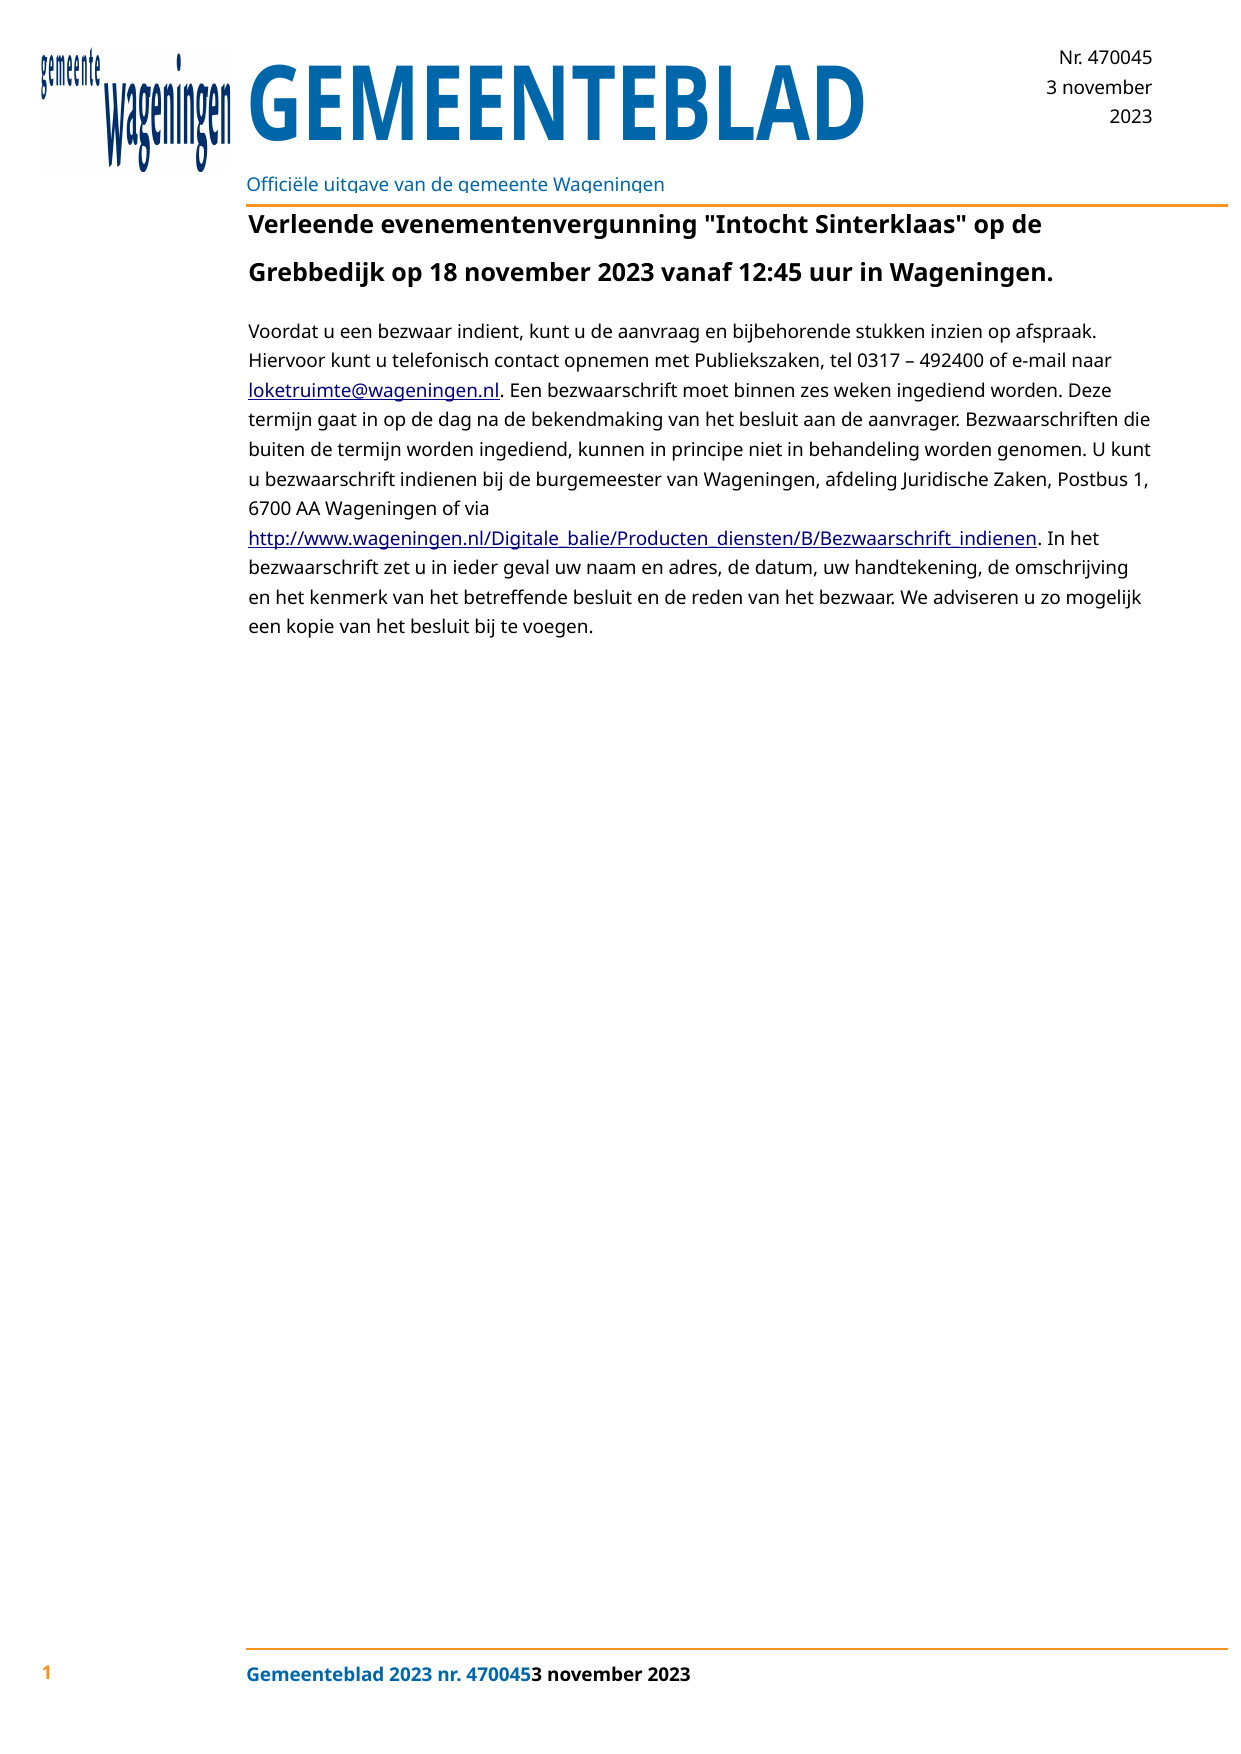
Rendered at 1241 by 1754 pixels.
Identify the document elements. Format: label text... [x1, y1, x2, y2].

picture [41, 47, 231, 172]
text Verleende evenementenvergunning "Intocht Sinterklaas" op de Grebbedijk op 18 november 2023 vanaf 12:45 uur in Wageningen. [248, 207, 1152, 288]
text Voordat u een bezwaar indient, kunt u de aanvraag en bijbehorende stukken inzien op afspraak. Hiervoor kunt u telefonisch contact opnemen met Publiekszaken, tel 0317 – 492400 of e-mail naar loketruimte@wageningen.nl. Een bezwaarschrift moet binnen zes weken ingediend worden. Deze termijn gaat in op de dag na de bekendmaking van het besluit aan de aanvrager. Bezwaarschriften die buiten de termijn worden ingediend, kunnen in principe niet in behandeling worden genomen. U kunt u bezwaarschrift indienen bij de burgemeester van Wageningen, afdeling Juridische Zaken, Postbus 1, 6700 AA Wageningen of via http://www.wageningen.nl/Digitale_balie/Producten_diensten/B/Bezwaarschrift_indienen. In het bezwaarschrift zet u in ieder geval uw naam en adres, de datum, uw handtekening, de omschrijving en het kenmerk van het betreffende besluit en de reden van het bezwaar. We adviseren u zo mogelijk een kopie van het besluit bij te voegen. [248, 318, 1152, 639]
